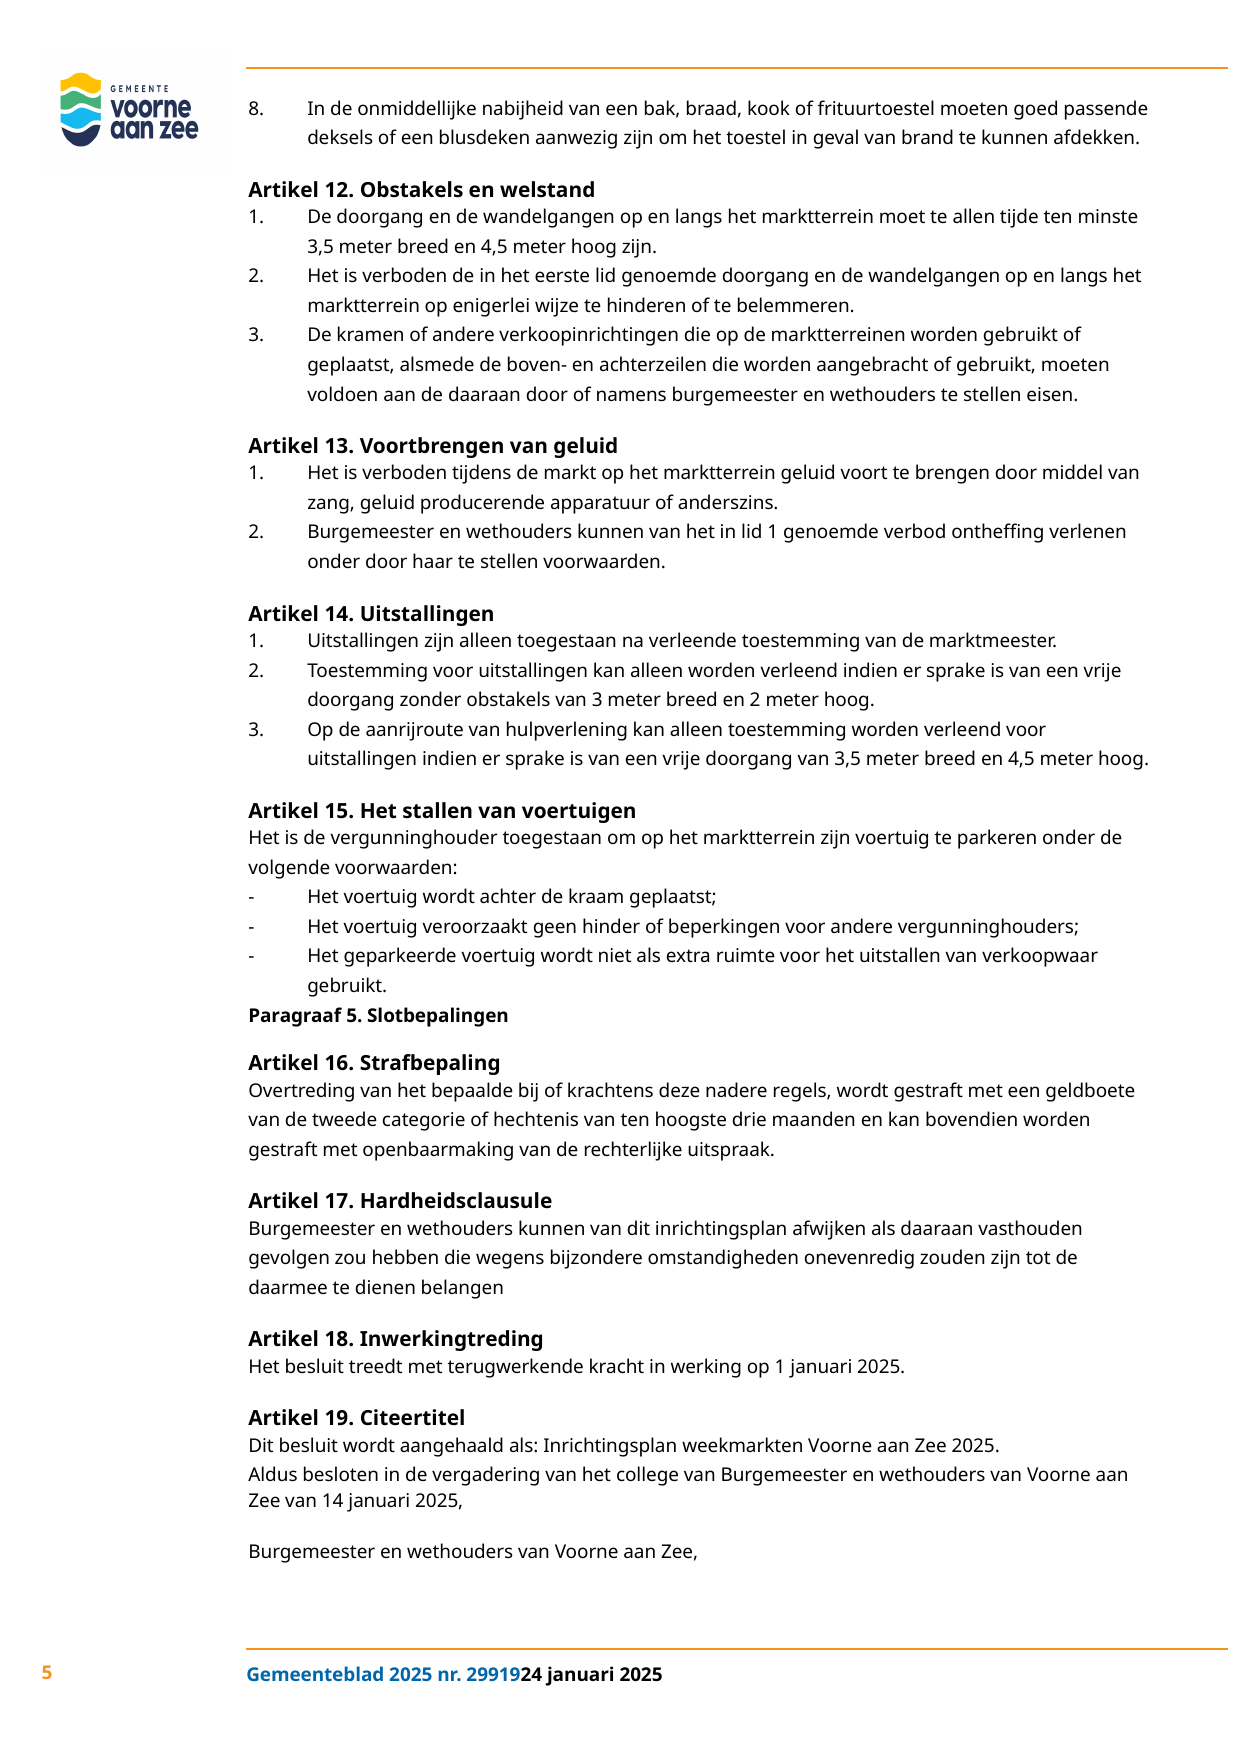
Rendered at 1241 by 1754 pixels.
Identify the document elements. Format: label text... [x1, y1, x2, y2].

list De doorgang en de wandelgangen op en langs het marktterrein moet te allen tijde ten minste 3,5 meter breed en 4,5 meter hoog zijn. [248, 203, 1152, 258]
list De kramen of andere verkoopinrichtingen die op de marktterreinen worden gebruikt of geplaatst, alsmede de boven- en achterzeilen die worden aangebracht of gebruikt, moeten voldoen aan de daaraan door of namens burgemeester en wethouders te stellen eisen. [248, 322, 1152, 406]
list Het geparkeerde voertuig wordt niet als extra ruimte voor het uitstallen van verkoopwaar gebruikt. [248, 943, 1152, 998]
text Artikel 19. Citeertitel [248, 1403, 1152, 1432]
text Artikel 12. Obstakels en welstand [248, 175, 1152, 203]
text Dit besluit wordt aangehaald als: Inrichtingsplan weekmarkten Voorne aan Zee 2025. [248, 1432, 1152, 1457]
text Artikel 13. Voortbrengen van geluid [248, 431, 1152, 459]
text Artikel 16. Strafbepaling [248, 1048, 1152, 1077]
list Op de aanrijroute van hulpverlening kan alleen toestemming worden verleend voor uitstallingen indien er sprake is van een vrije doorgang van 3,5 meter breed en 4,5 meter hoog. [248, 716, 1152, 771]
list Burgemeester en wethouders kunnen van het in lid 1 genoemde verbod ontheffing verlenen onder door haar te stellen voorwaarden. [248, 519, 1152, 574]
text Artikel 15. Het stallen van voertuigen [248, 796, 1152, 824]
text Aldus besloten in de vergadering van het college van Burgemeester en wethouders van Voorne aan Zee van 14 januari 2025, [248, 1461, 1152, 1513]
text Het besluit treedt met terugwerkende kracht in werking op 1 januari 2025. [248, 1353, 1152, 1379]
text Burgemeester en wethouders van Voorne aan Zee, [248, 1538, 1152, 1564]
list Het is verboden de in het eerste lid genoemde doorgang en de wandelgangen op en langs het marktterrein op enigerlei wijze te hinderen of te belemmeren. [248, 262, 1152, 318]
text Artikel 17. Hardheidsclausule [248, 1186, 1152, 1215]
text Burgemeester en wethouders kunnen van dit inrichtingsplan afwijken als daaraan vasthouden gevolgen zou hebben die wegens bijzondere omstandigheden onevenredig zouden zijn tot de daarmee te dienen belangen [248, 1215, 1152, 1300]
text Paragraaf 5. Slotbepalingen [248, 1002, 1152, 1028]
list In de onmiddellijke nabijheid van een bak, braad, kook of frituurtoestel moeten goed passende deksels of een blusdeken aanwezig zijn om het toestel in geval van brand te kunnen afdekken. [248, 95, 1152, 150]
text Artikel 14. Uitstallingen [248, 599, 1152, 627]
text Het is de vergunninghouder toegestaan om op het marktterrein zijn voertuig te parkeren onder de volgende voorwaarden: [248, 824, 1152, 880]
text Artikel 18. Inwerkingtreding [248, 1324, 1152, 1353]
text Overtreding van het bepaalde bij of krachtens deze nadere regels, wordt gestraft met een geldboete van de tweede categorie of hechtenis van ten hoogste drie maanden en kan bovendien worden gestraft met openbaarmaking van de rechterlijke uitspraak. [248, 1077, 1152, 1162]
list Toestemming voor uitstallingen kan alleen worden verleend indien er sprake is van een vrije doorgang zonder obstakels van 3 meter breed en 2 meter hoog. [248, 657, 1152, 712]
list Het voertuig veroorzaakt geen hinder of beperkingen voor andere vergunninghouders; [248, 913, 1152, 939]
list Uitstallingen zijn alleen toegestaan na verleende toestemming van de marktmeester. [248, 627, 1152, 653]
list Het is verboden tijdens de markt op het marktterrein geluid voort te brengen door middel van zang, geluid producerende apparatuur of anderszins. [248, 459, 1152, 515]
list Het voertuig wordt achter de kraam geplaatst; [248, 883, 1152, 909]
picture [41, 47, 231, 172]
